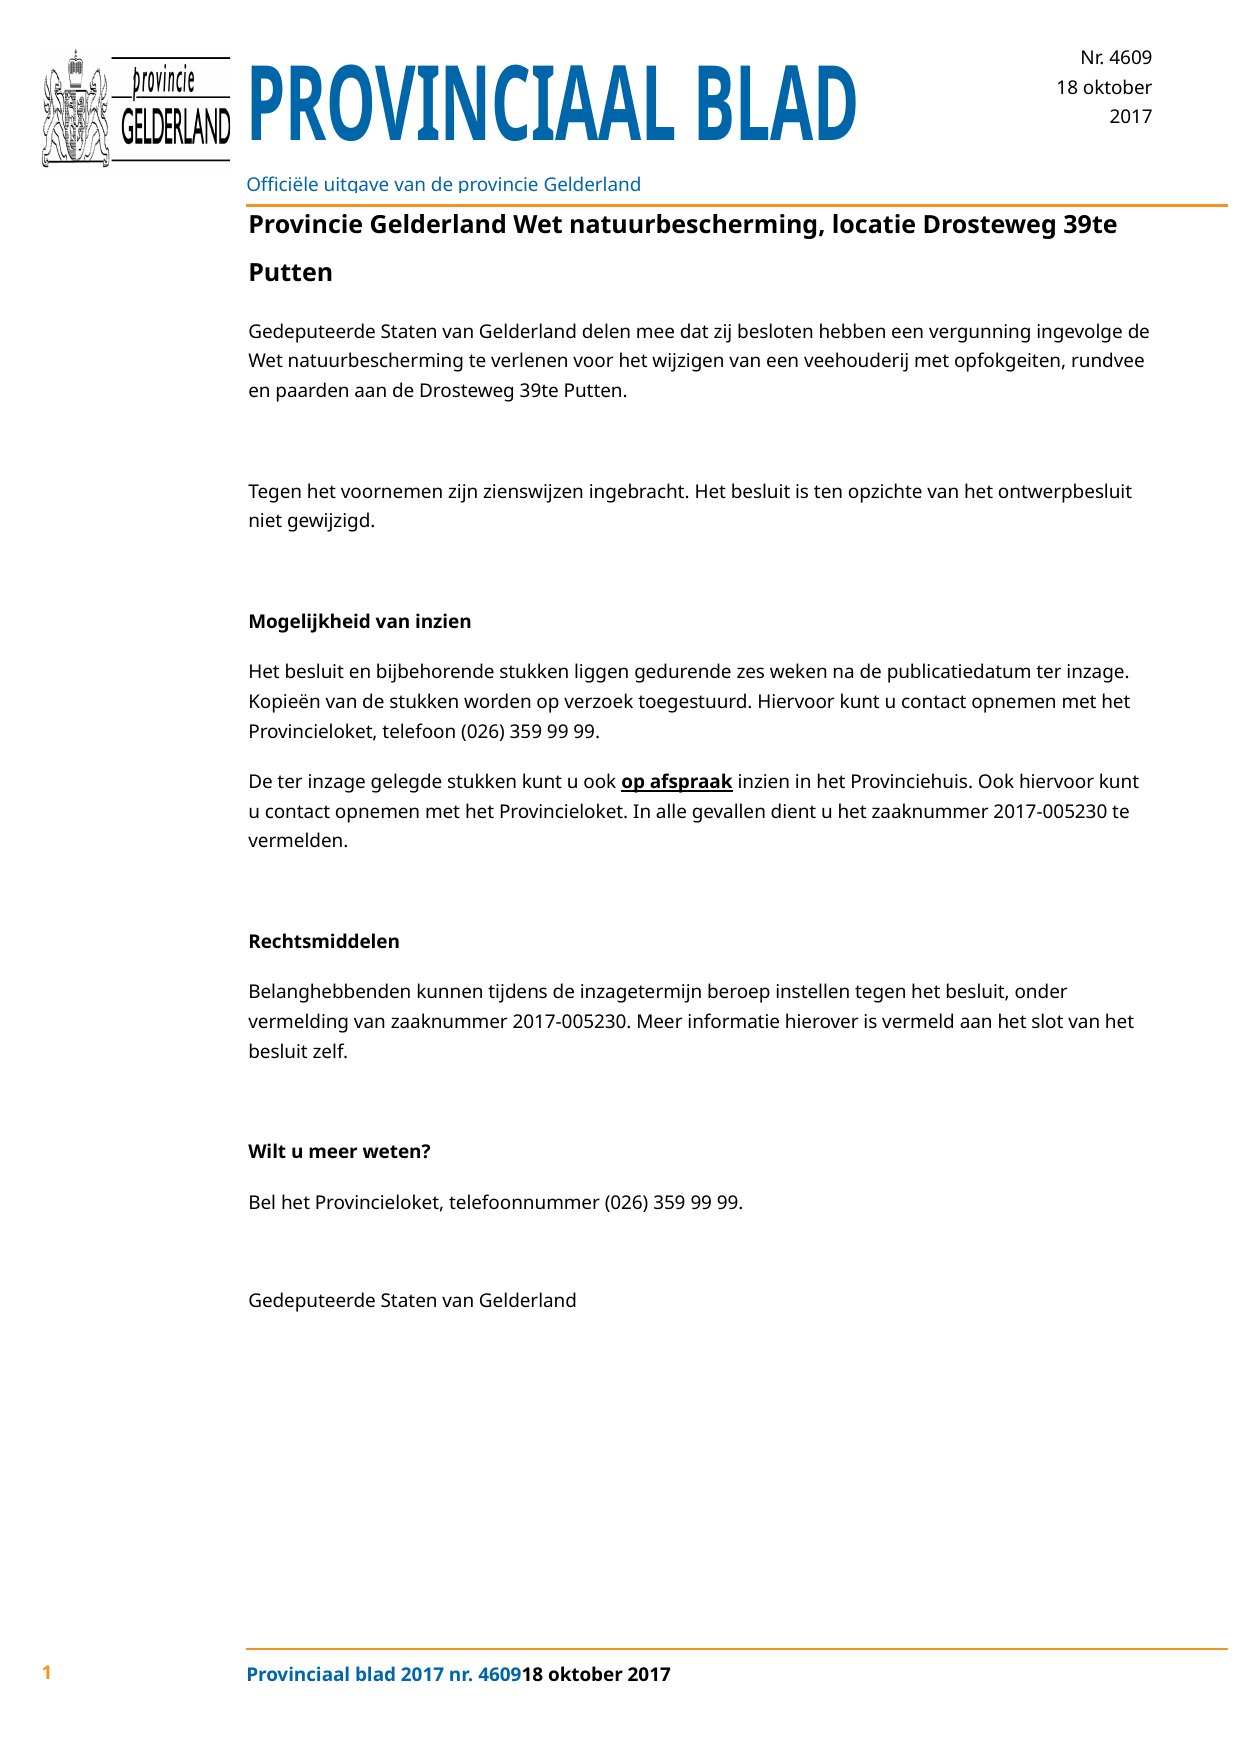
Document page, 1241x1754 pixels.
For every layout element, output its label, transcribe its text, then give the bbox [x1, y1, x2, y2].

text Mogelijkheid van inzien [248, 608, 1152, 634]
text Gedeputeerde Staten van Gelderland [248, 1287, 1152, 1313]
text Belanghebbenden kunnen tijdens de inzagetermijn beroep instellen tegen het besluit, onder vermelding van zaaknummer 2017-005230. Meer informatie hierover is vermeld aan het slot van het besluit zelf. [248, 979, 1152, 1064]
text Het besluit en bijbehorende stukken liggen gedurende zes weken na de publicatiedatum ter inzage. Kopieën van de stukken worden op verzoek toegestuurd. Hiervoor kunt u contact opnemen met het Provincieloket, telefoon (026) 359 99 99. [248, 659, 1152, 744]
text De ter inzage gelegde stukken kunt u ook op afspraak inzien in het Provinciehuis. Ook hiervoor kunt u contact opnemen met het Provincieloket. In alle gevallen dient u het zaaknummer 2017-005230 te vermelden. [248, 768, 1152, 853]
text Gedeputeerde Staten van Gelderland delen mee dat zij besloten hebben een vergunning ingevolge de Wet natuurbescherming te verlenen voor het wijzigen van een veehouderij met opfokgeiten, rundvee en paarden aan de Drosteweg 39te Putten. [248, 318, 1152, 403]
text Tegen het voornemen zijn zienswijzen ingebracht. Het besluit is ten opzichte van het ontwerpbesluit niet gewijzigd. [248, 478, 1152, 533]
text Provincie Gelderland Wet natuurbescherming, locatie Drosteweg 39te Putten [248, 207, 1152, 288]
picture [41, 47, 231, 172]
text Rechtsmiddelen [248, 928, 1152, 954]
text Wilt u meer weten? [248, 1139, 1152, 1164]
text Bel het Provincieloket, telefoonnummer (026) 359 99 99. [248, 1189, 1152, 1215]
